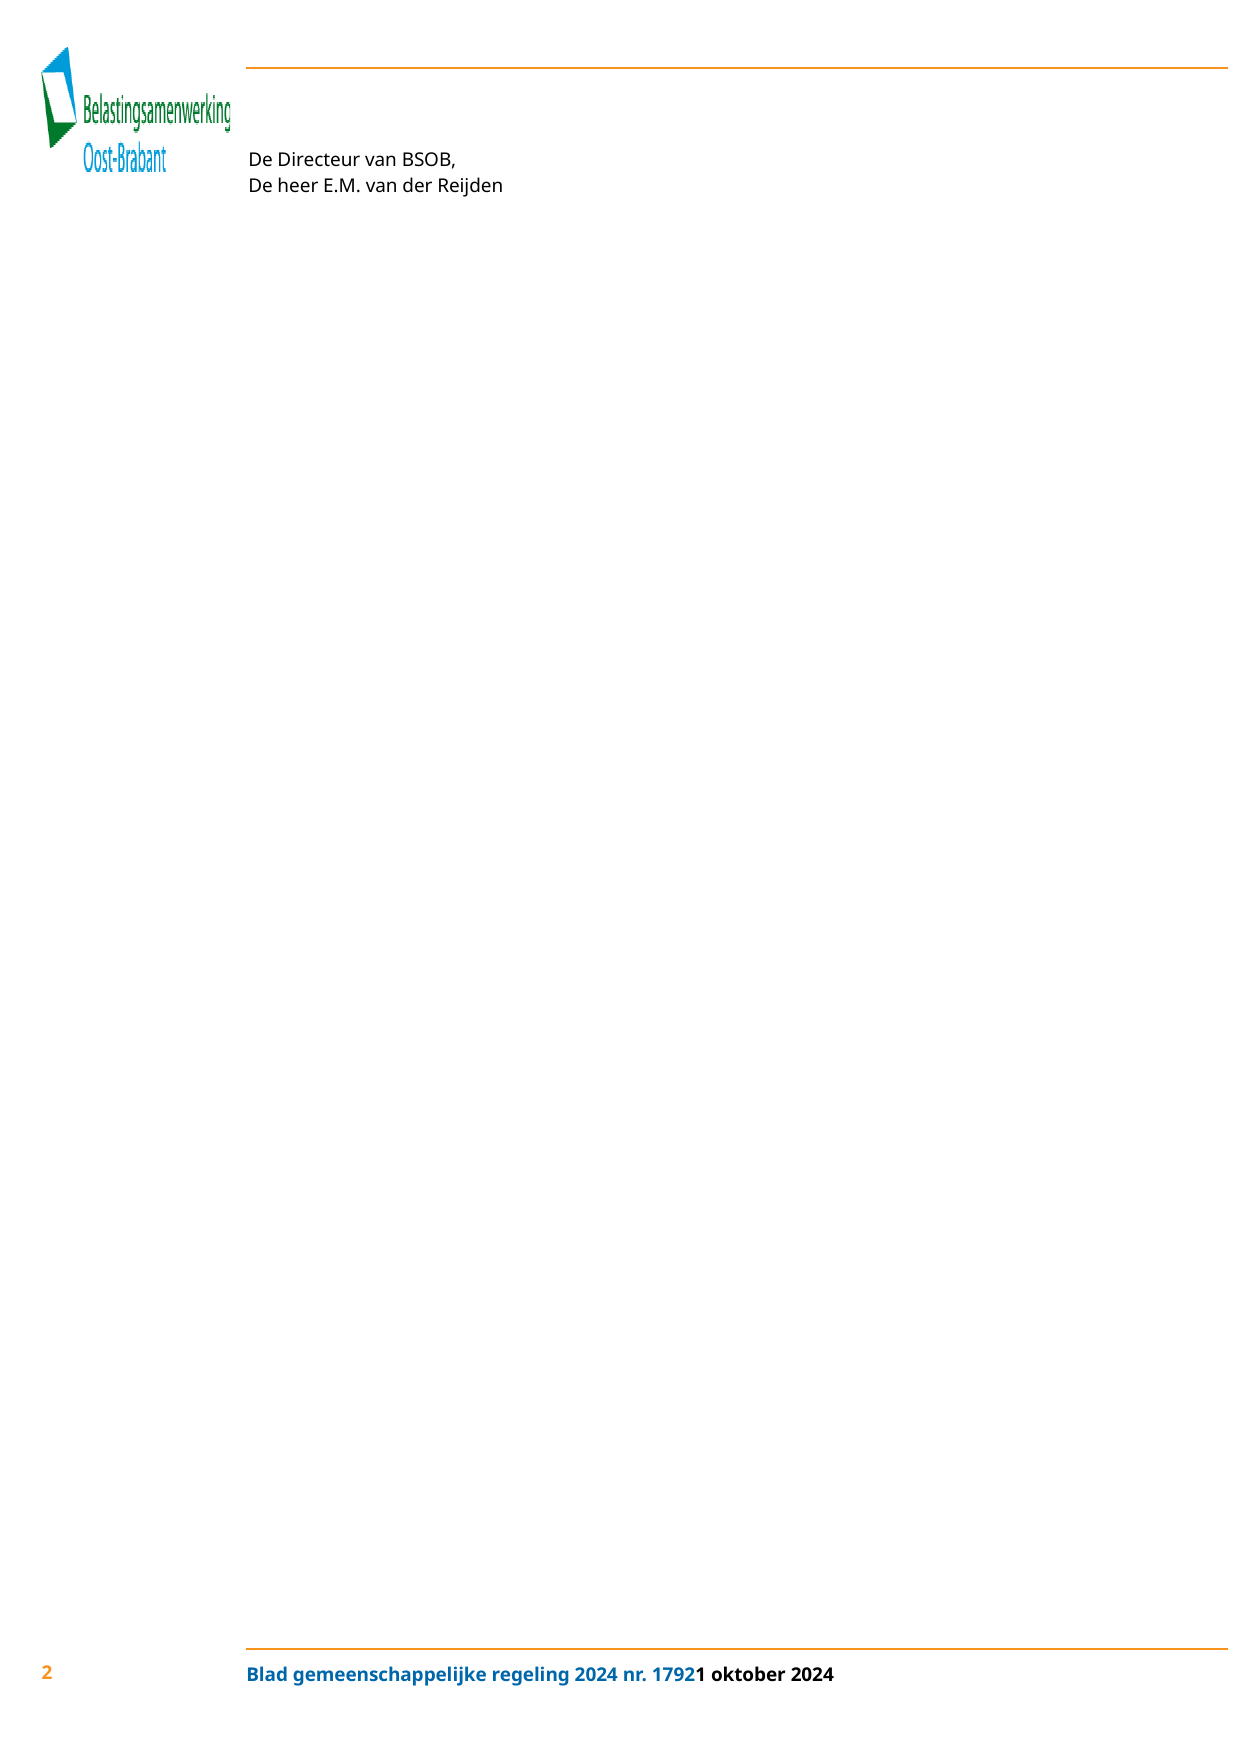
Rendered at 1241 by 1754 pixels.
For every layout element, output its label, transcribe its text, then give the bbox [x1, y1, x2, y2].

picture [100, 161, 105, 172]
picture [129, 155, 134, 172]
picture [86, 146, 91, 169]
picture [41, 47, 231, 172]
text De Directeur van BSOB, [248, 146, 1152, 172]
picture [91, 163, 96, 172]
text De heer E.M. van der Reijden [248, 172, 1152, 198]
